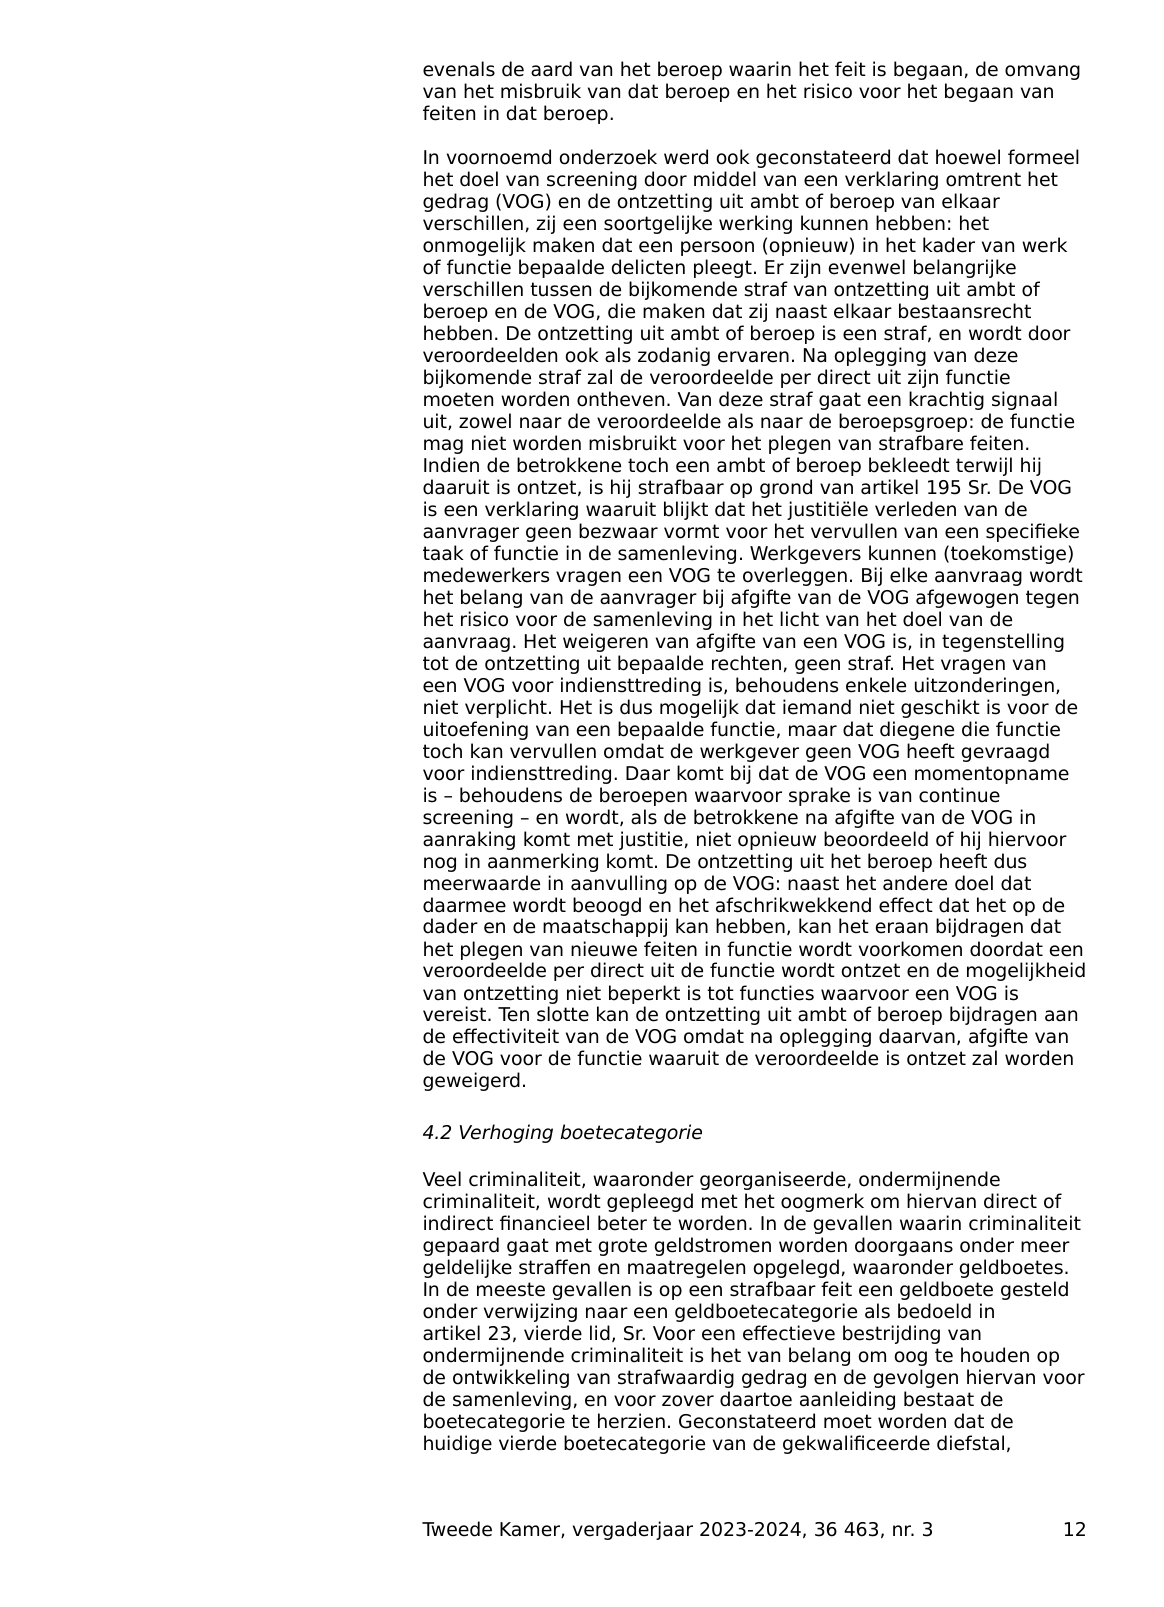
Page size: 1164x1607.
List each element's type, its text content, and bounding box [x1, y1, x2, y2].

subtitle 4.2 Verhoging boetecategorie [422, 1122, 1087, 1144]
text evenals de aard van het beroep waarin het feit is begaan, de omvang van het misbruik van dat beroep en het risico voor het begaan van feiten in dat beroep. [422, 59, 1087, 125]
text In voornoemd onderzoek werd ook geconstateerd dat hoewel formeel het doel van screening door middel van een verklaring omtrent het gedrag (VOG) en de ontzetting uit ambt of beroep van elkaar verschillen, zij een soortgelijke werking kunnen hebben: het onmogelijk maken dat een persoon (opnieuw) in het kader van werk of functie bepaalde delicten pleegt. Er zijn evenwel belangrijke verschillen tussen de bijkomende straf van ontzetting uit ambt of beroep en de VOG, die maken dat zij naast elkaar bestaansrecht hebben. De ontzetting uit ambt of beroep is een straf, en wordt door veroordeelden ook als zodanig ervaren. Na oplegging van deze bijkomende straf zal de veroordeelde per direct uit zijn functie moeten worden ontheven. Van deze straf gaat een krachtig signaal uit, zowel naar de veroordeelde als naar de beroepsgroep: de functie mag niet worden misbruikt voor het plegen van strafbare feiten. Indien de betrokkene toch een ambt of beroep bekleedt terwijl hij daaruit is ontzet, is hij strafbaar op grond van artikel 195 Sr. De VOG is een verklaring waaruit blijkt dat het justitiële verleden van de aanvrager geen bezwaar vormt voor het vervullen van een specifieke taak of functie in de samenleving. Werkgevers kunnen (toekomstige) medewerkers vragen een VOG te overleggen. Bij elke aanvraag wordt het belang van de aanvrager bij afgifte van de VOG afgewogen tegen het risico voor de samenleving in het licht van het doel van de aanvraag. Het weigeren van afgifte van een VOG is, in tegenstelling tot de ontzetting uit bepaalde rechten, geen straf. Het vragen van een VOG voor indiensttreding is, behoudens enkele uitzonderingen, niet verplicht. Het is dus mogelijk dat iemand niet geschikt is voor de uitoefening van een bepaalde functie, maar dat diegene die functie toch kan vervullen omdat de werkgever geen VOG heeft gevraagd voor indiensttreding. Daar komt bij dat de VOG een momentopname is – behoudens de beroepen waarvoor sprake is van continue screening – en wordt, als de betrokkene na afgifte van de VOG in aanraking komt met justitie, niet opnieuw beoordeeld of hij hiervoor nog in aanmerking komt. De ontzetting uit het beroep heeft dus meerwaarde in aanvulling op de VOG: naast het andere doel dat daarmee wordt beoogd en het afschrikwekkend effect dat het op de dader en de maatschappij kan hebben, kan het eraan bijdragen dat het plegen van nieuwe feiten in functie wordt voorkomen doordat een veroordeelde per direct uit de functie wordt ontzet en de mogelijkheid van ontzetting niet beperkt is tot functies waarvoor een VOG is vereist. Ten slotte kan de ontzetting uit ambt of beroep bijdragen aan de effectiviteit van de VOG omdat na oplegging daarvan, afgifte van de VOG voor de functie waaruit de veroordeelde is ontzet zal worden geweigerd. [422, 147, 1087, 1092]
text Veel criminaliteit, waaronder georganiseerde, ondermijnende criminaliteit, wordt gepleegd met het oogmerk om hiervan direct of indirect financieel beter te worden. In de gevallen waarin criminaliteit gepaard gaat met grote geldstromen worden doorgaans onder meer geldelijke straffen en maatregelen opgelegd, waaronder geldboetes. In de meeste gevallen is op een strafbaar feit een geldboete gesteld onder verwijzing naar een geldboetecategorie als bedoeld in artikel 23, vierde lid, Sr. Voor een effectieve bestrijding van ondermijnende criminaliteit is het van belang om oog te houden op de ontwikkeling van strafwaardig gedrag en de gevolgen hiervan voor de samenleving, en voor zover daartoe aanleiding bestaat de boetecategorie te herzien. Geconstateerd moet worden dat de huidige vierde boetecategorie van de gekwalificeerde diefstal, [422, 1169, 1087, 1455]
